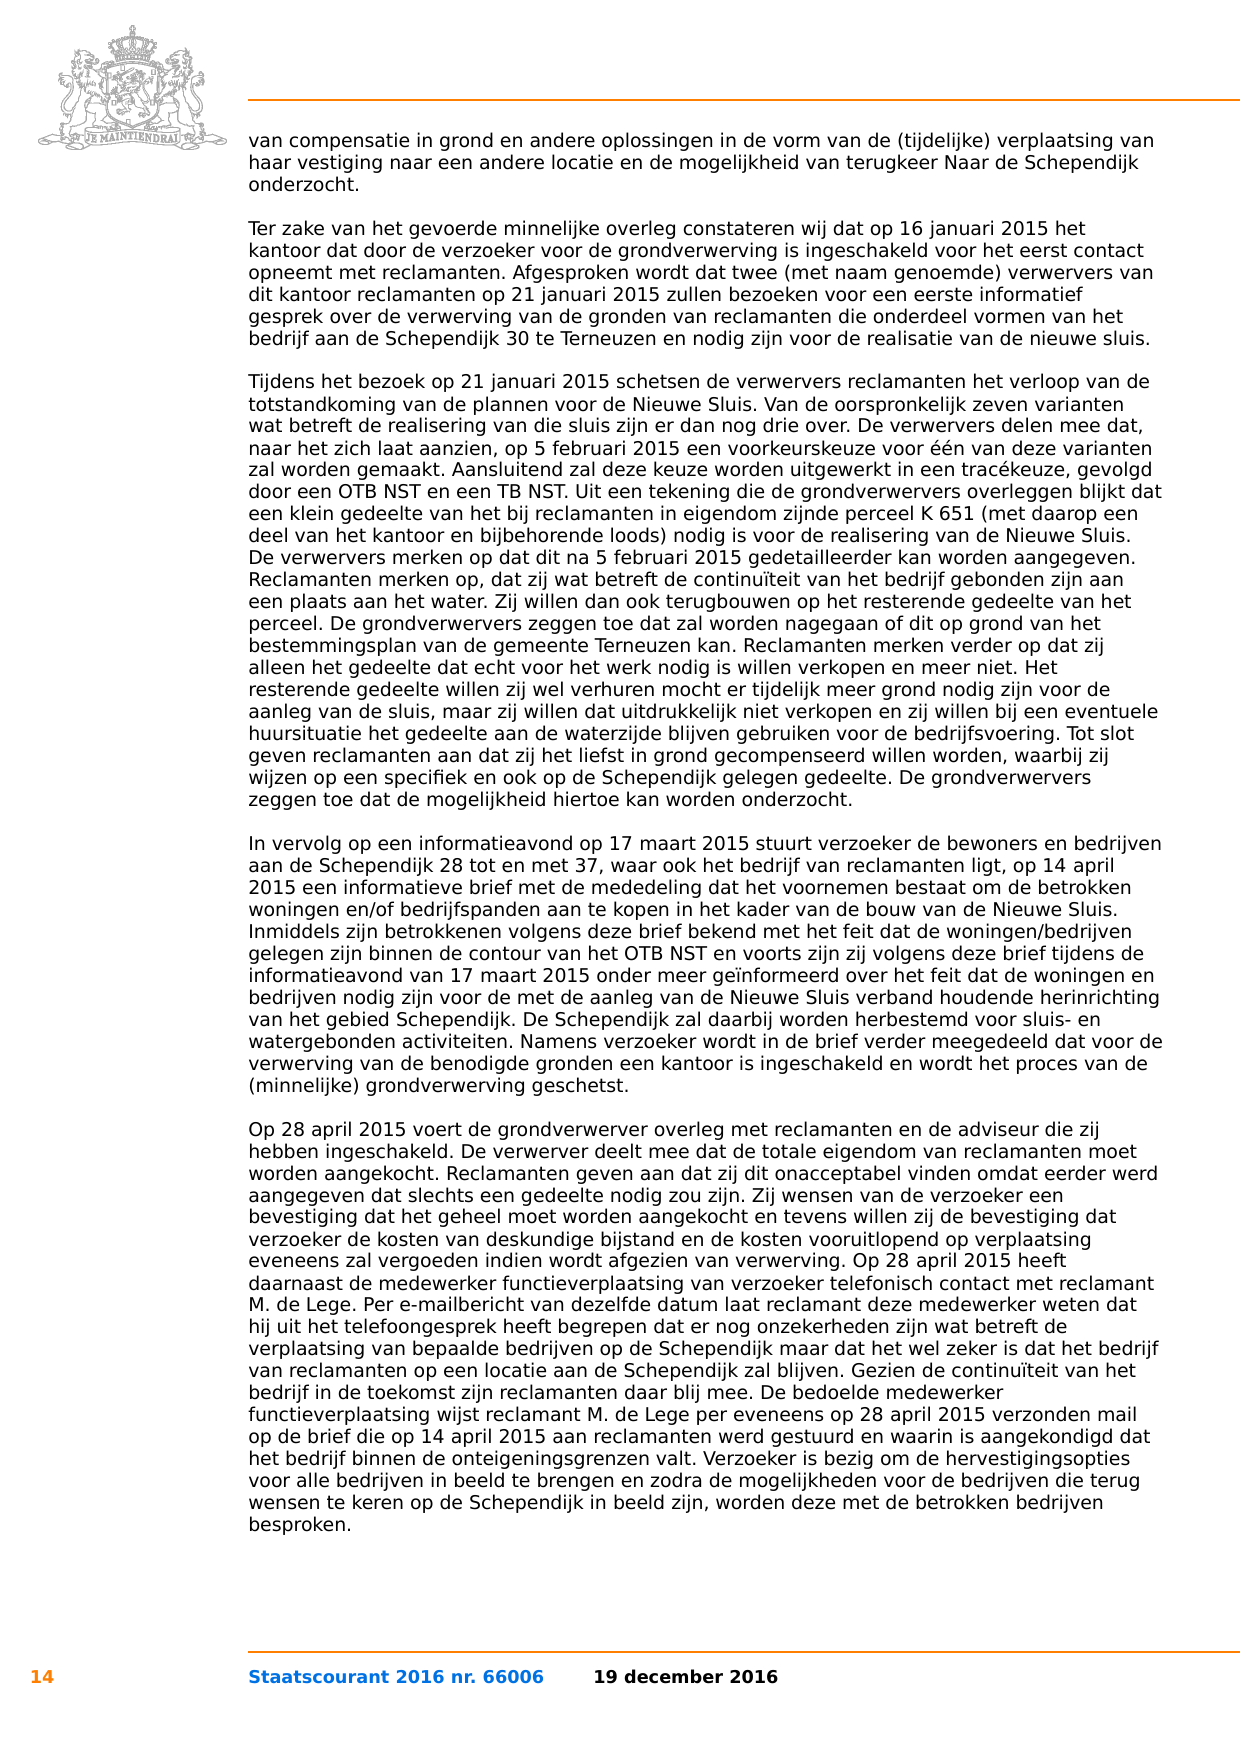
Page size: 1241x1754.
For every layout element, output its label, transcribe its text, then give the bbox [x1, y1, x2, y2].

text Tijdens het bezoek op 21 januari 2015 schetsen de verwervers reclamanten het verloop van de totstandkoming van de plannen voor de Nieuwe Sluis. Van de oorspronkelijk zeven varianten wat betreft de realisering van die sluis zijn er dan nog drie over. De verwervers delen mee dat, naar het zich laat aanzien, op 5 februari 2015 een voorkeurskeuze voor één van deze varianten zal worden gemaakt. Aansluitend zal deze keuze worden uitgewerkt in een tracékeuze, gevolgd door een OTB NST en een TB NST. Uit een tekening die de grondverwervers overleggen blijkt dat een klein gedeelte van het bij reclamanten in eigendom zijnde perceel K 651 (met daarop een deel van het kantoor en bijbehorende loods) nodig is voor de realisering van de Nieuwe Sluis. De verwervers merken op dat dit na 5 februari 2015 gedetailleerder kan worden aangegeven. Reclamanten merken op, dat zij wat betreft de continuïteit van het bedrijf gebonden zijn aan een plaats aan het water. Zij willen dan ook terugbouwen op het resterende gedeelte van het perceel. De grondverwervers zeggen toe dat zal worden nagegaan of dit op grond van het bestemmingsplan van de gemeente Terneuzen kan. Reclamanten merken verder op dat zij alleen het gedeelte dat echt voor het werk nodig is willen verkopen en meer niet. Het resterende gedeelte willen zij wel verhuren mocht er tijdelijk meer grond nodig zijn voor de aanleg van de sluis, maar zij willen dat uitdrukkelijk niet verkopen en zij willen bij een eventuele huursituatie het gedeelte aan de waterzijde blijven gebruiken voor de bedrijfsvoering. Tot slot geven reclamanten aan dat zij het liefst in grond gecompenseerd willen worden, waarbij zij wijzen op een specifiek en ook op de Schependijk gelegen gedeelte. De grondverwervers zeggen toe dat de mogelijkheid hiertoe kan worden onderzocht. [248, 371, 1163, 811]
text In vervolg op een informatieavond op 17 maart 2015 stuurt verzoeker de bewoners en bedrijven aan de Schependijk 28 tot en met 37, waar ook het bedrijf van reclamanten ligt, op 14 april 2015 een informatieve brief met de mededeling dat het voornemen bestaat om de betrokken woningen en/of bedrijfspanden aan te kopen in het kader van de bouw van de Nieuwe Sluis. Inmiddels zijn betrokkenen volgens deze brief bekend met het feit dat de woningen/bedrijven gelegen zijn binnen de contour van het OTB NST en voorts zijn zij volgens deze brief tijdens de informatieavond van 17 maart 2015 onder meer geïnformeerd over het feit dat de woningen en bedrijven nodig zijn voor de met de aanleg van de Nieuwe Sluis verband houdende herinrichting van het gebied Schependijk. De Schependijk zal daarbij worden herbestemd voor sluis- en watergebonden activiteiten. Namens verzoeker wordt in de brief verder meegedeeld dat voor de verwerving van de benodigde gronden een kantoor is ingeschakeld en wordt het proces van de (minnelijke) grondverwerving geschetst. [248, 833, 1163, 1097]
text Op 28 april 2015 voert de grondverwerver overleg met reclamanten en de adviseur die zij hebben ingeschakeld. De verwerver deelt mee dat de totale eigendom van reclamanten moet worden aangekocht. Reclamanten geven aan dat zij dit onacceptabel vinden omdat eerder werd aangegeven dat slechts een gedeelte nodig zou zijn. Zij wensen van de verzoeker een bevestiging dat het geheel moet worden aangekocht en tevens willen zij de bevestiging dat verzoeker de kosten van deskundige bijstand en de kosten vooruitlopend op verplaatsing eveneens zal vergoeden indien wordt afgezien van verwerving. Op 28 april 2015 heeft daarnaast de medewerker functieverplaatsing van verzoeker telefonisch contact met reclamant M. de Lege. Per e-mailbericht van dezelfde datum laat reclamant deze medewerker weten dat hij uit het telefoongesprek heeft begrepen dat er nog onzekerheden zijn wat betreft de verplaatsing van bepaalde bedrijven op de Schependijk maar dat het wel zeker is dat het bedrijf van reclamanten op een locatie aan de Schependijk zal blijven. Gezien de continuïteit van het bedrijf in de toekomst zijn reclamanten daar blij mee. De bedoelde medewerker functieverplaatsing wijst reclamant M. de Lege per eveneens op 28 april 2015 verzonden mail op de brief die op 14 april 2015 aan reclamanten werd gestuurd en waarin is aangekondigd dat het bedrijf binnen de onteigeningsgrenzen valt. Verzoeker is bezig om de hervestigingsopties voor alle bedrijven in beeld te brengen en zodra de mogelijkheden voor de bedrijven die terug wensen te keren op de Schependijk in beeld zijn, worden deze met de betrokken bedrijven besproken. [248, 1118, 1163, 1536]
text Ter zake van het gevoerde minnelijke overleg constateren wij dat op 16 januari 2015 het kantoor dat door de verzoeker voor de grondverwerving is ingeschakeld voor het eerst contact opneemt met reclamanten. Afgesproken wordt dat twee (met naam genoemde) verwervers van dit kantoor reclamanten op 21 januari 2015 zullen bezoeken voor een eerste informatief gesprek over de verwerving van de gronden van reclamanten die onderdeel vormen van het bedrijf aan de Schependijk 30 te Terneuzen en nodig zijn voor de realisatie van de nieuwe sluis. [248, 218, 1163, 349]
text van compensatie in grond en andere oplossingen in de vorm van de (tijdelijke) verplaatsing van haar vestiging naar een andere locatie en de mogelijkheid van terugkeer Naar de Schependijk onderzocht. [248, 130, 1163, 196]
picture [38, 25, 227, 150]
